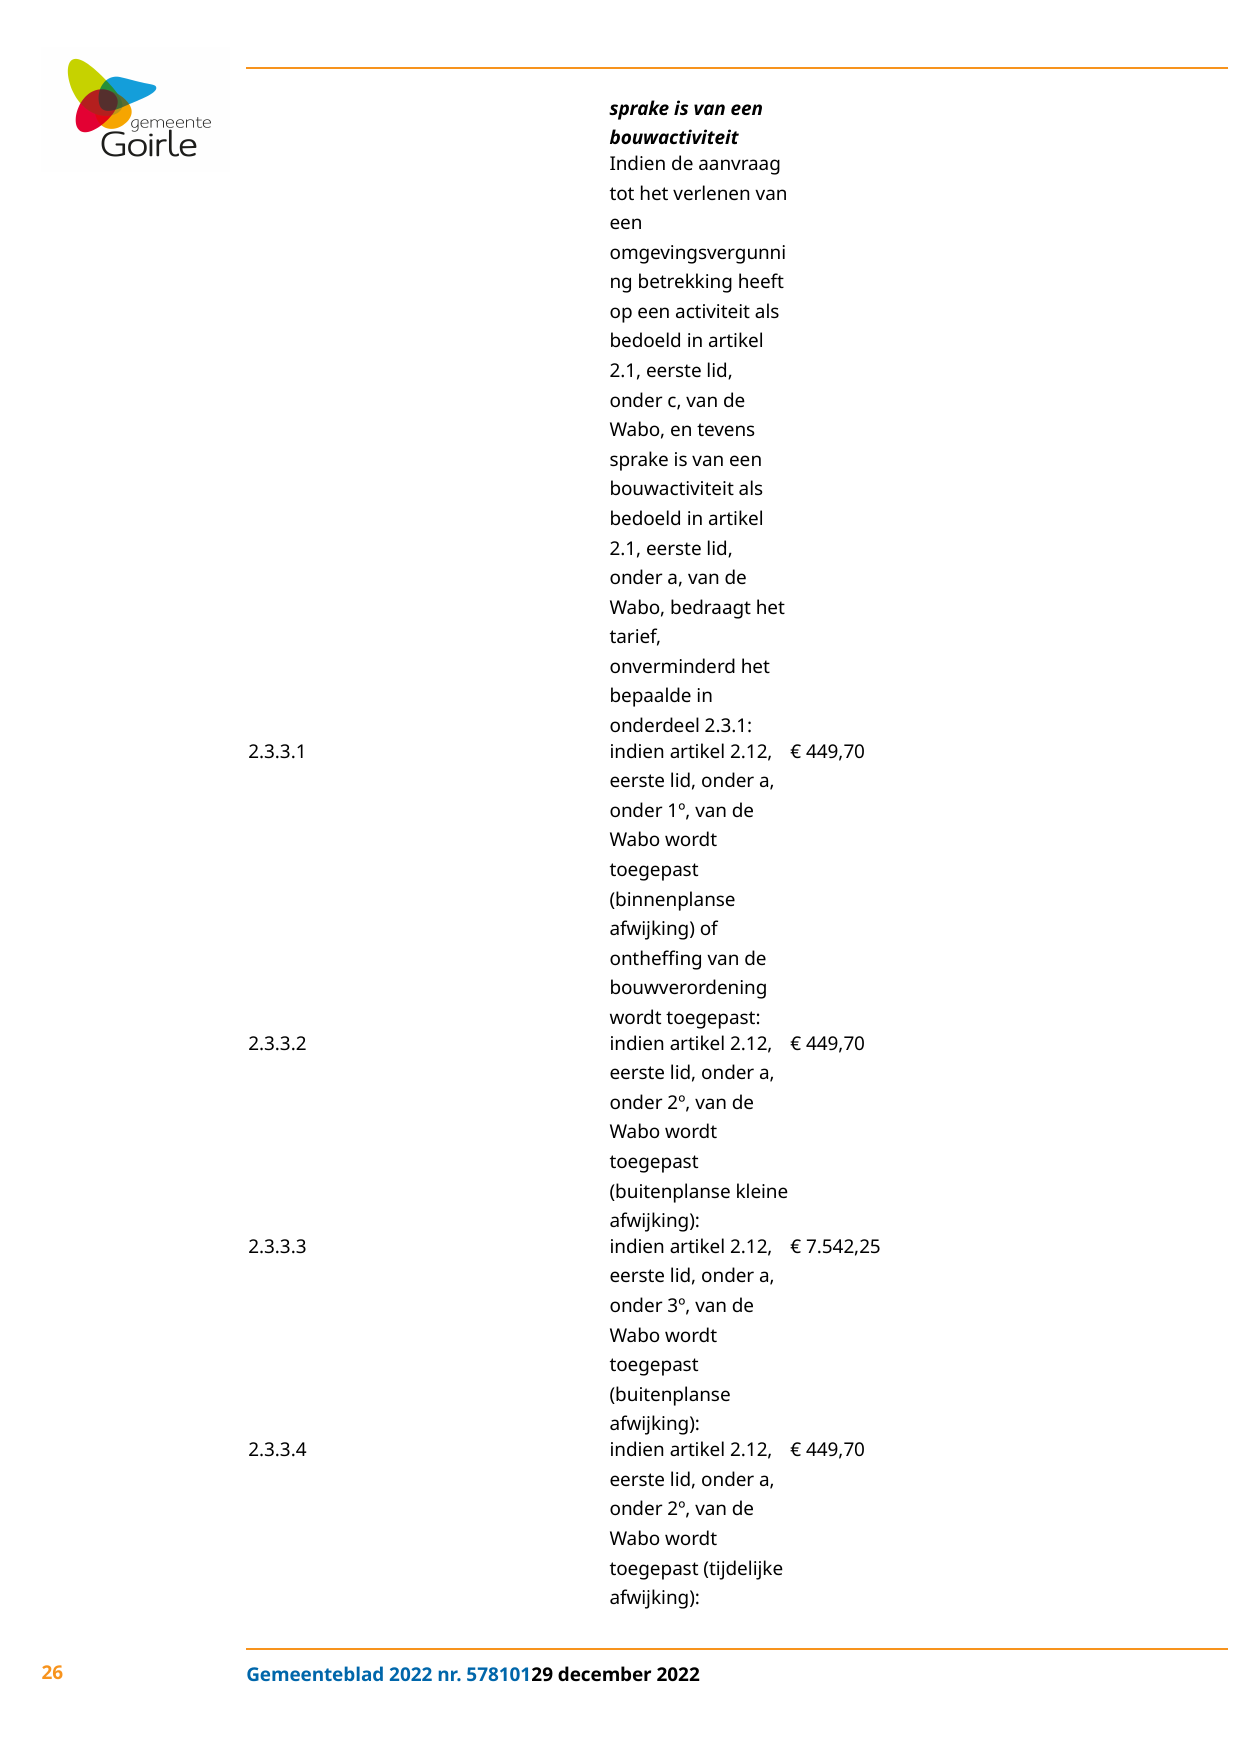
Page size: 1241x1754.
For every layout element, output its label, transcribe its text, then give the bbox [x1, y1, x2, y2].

table_cell 2.3.3.2 [248, 1030, 609, 1233]
table_cell 2.3.3.1 [248, 738, 609, 1030]
table_cell Indien de aanvraag tot het verlenen van een omgevingsvergunning betrekking heeft op een activiteit als bedoeld in artikel 2.1, eerste lid, onder c, van de Wabo, en tevens sprake is van een bouwactiviteit als bedoeld in artikel 2.1, eerste lid, onder a, van de Wabo, bedraagt het tarief, onverminderd het bepaalde in onderdeel 2.3.1: [609, 150, 790, 738]
table_cell € 7.542,25 [790, 1233, 1152, 1436]
table_cell [790, 95, 1152, 150]
table_cell 2.3.3.4 [248, 1436, 609, 1610]
table_cell indien artikel 2.12, eerste lid, onder a, onder 3º, van de Wabo wordt toegepast (buitenplanse afwijking): [609, 1233, 790, 1436]
table_cell indien artikel 2.12, eerste lid, onder a, onder 2º, van de Wabo wordt toegepast (buitenplanse kleine afwijking): [609, 1030, 790, 1233]
table_cell 2.3.3.3 [248, 1233, 609, 1436]
table_cell € 449,70 [790, 1030, 1152, 1233]
table_cell [790, 150, 1152, 738]
table_cell [248, 150, 609, 738]
table_cell indien artikel 2.12, eerste lid, onder a, onder 1º, van de Wabo wordt toegepast (binnenplanse afwijking) of ontheffing van de bouwverordening wordt toegepast: [609, 738, 790, 1030]
table_cell indien artikel 2.12, eerste lid, onder a, onder 2º, van de Wabo wordt toegepast (tijdelijke afwijking): [609, 1436, 790, 1610]
table_cell sprake is van een bouwactiviteit [609, 95, 790, 150]
table_cell € 449,70 [790, 738, 1152, 1030]
picture [41, 47, 231, 172]
table_cell [248, 95, 609, 150]
table_cell € 449,70 [790, 1436, 1152, 1610]
